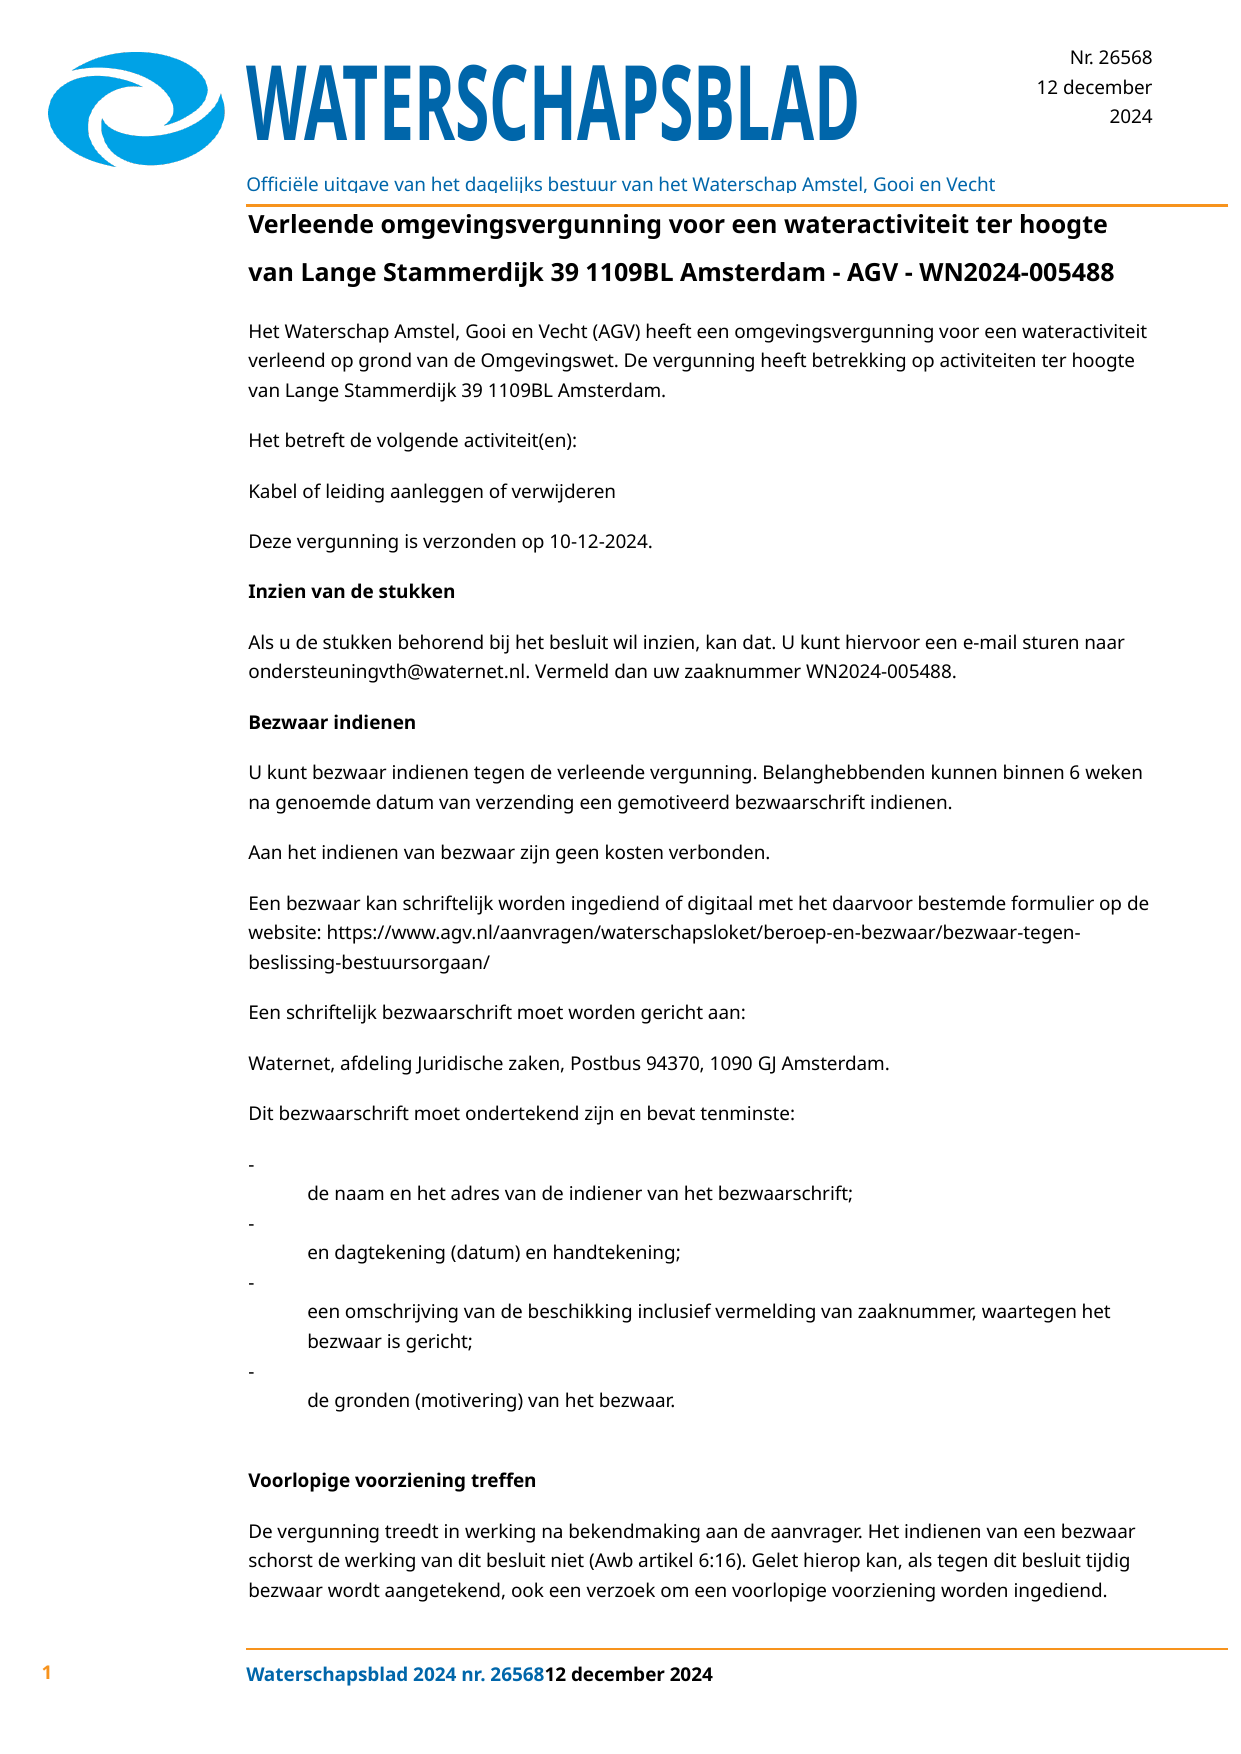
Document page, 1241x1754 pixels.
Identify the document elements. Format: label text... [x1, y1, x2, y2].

text Kabel of leiding aanleggen of verwijderen [248, 478, 1152, 504]
text Een schriftelijk bezwaarschrift moet worden gericht aan: [248, 999, 1152, 1025]
text Verleende omgevingsvergunning voor een wateractiviteit ter hoogte van Lange Stammerdijk 39 1109BL Amsterdam - AGV - WN2024-005488 [248, 207, 1152, 288]
picture [41, 47, 231, 172]
text Het Waterschap Amstel, Gooi en Vecht (AGV) heeft een omgevingsvergunning voor een wateractiviteit verleend op grond van de Omgevingswet. De vergunning heeft betrekking op activiteiten ter hoogte van Lange Stammerdijk 39 1109BL Amsterdam. [248, 318, 1152, 403]
text Het betreft de volgende activiteit(en): [248, 427, 1152, 453]
text Waternet, afdeling Juridische zaken, Postbus 94370, 1090 GJ Amsterdam. [248, 1050, 1152, 1076]
text Deze vergunning is verzonden op 10-12-2024. [248, 528, 1152, 554]
text Een bezwaar kan schriftelijk worden ingediend of digitaal met het daarvoor bestemde formulier op de website: https://www.agv.nl/aanvragen/waterschapsloket/beroep-en-bezwaar/bezwaar-tegen-beslissing-bestuursorgaan/ [248, 890, 1152, 975]
text Voorlopige voorziening treffen [248, 1467, 1152, 1493]
list en dagtekening (datum) en handtekening; [248, 1239, 1152, 1265]
text Inzien van de stukken [248, 579, 1152, 604]
list de naam en het adres van de indiener van het bezwaarschrift; [248, 1180, 1152, 1206]
text Bezwaar indienen [248, 709, 1152, 735]
text De vergunning treedt in werking na bekendmaking aan de aanvrager. Het indienen van een bezwaar schorst de werking van dit besluit niet (Awb artikel 6:16). Gelet hierop kan, als tegen dit besluit tijdig bezwaar wordt aangetekend, ook een verzoek om een voorlopige voorziening worden ingediend. [248, 1518, 1152, 1603]
list een omschrijving van de beschikking inclusief vermelding van zaaknummer, waartegen het bezwaar is gericht; [248, 1299, 1152, 1354]
text Aan het indienen van bezwaar zijn geen kosten verbonden. [248, 839, 1152, 865]
text Dit bezwaarschrift moet ondertekend zijn en bevat tenminste: [248, 1100, 1152, 1126]
text Als u de stukken behorend bij het besluit wil inzien, kan dat. U kunt hiervoor een e-mail sturen naar ondersteuningvth@waternet.nl. Vermeld dan uw zaaknummer WN2024-005488. [248, 629, 1152, 684]
list de gronden (motivering) van het bezwaar. [248, 1387, 1152, 1413]
text U kunt bezwaar indienen tegen de verleende vergunning. Belanghebbenden kunnen binnen 6 weken na genoemde datum van verzending een gemotiveerd bezwaarschrift indienen. [248, 759, 1152, 815]
